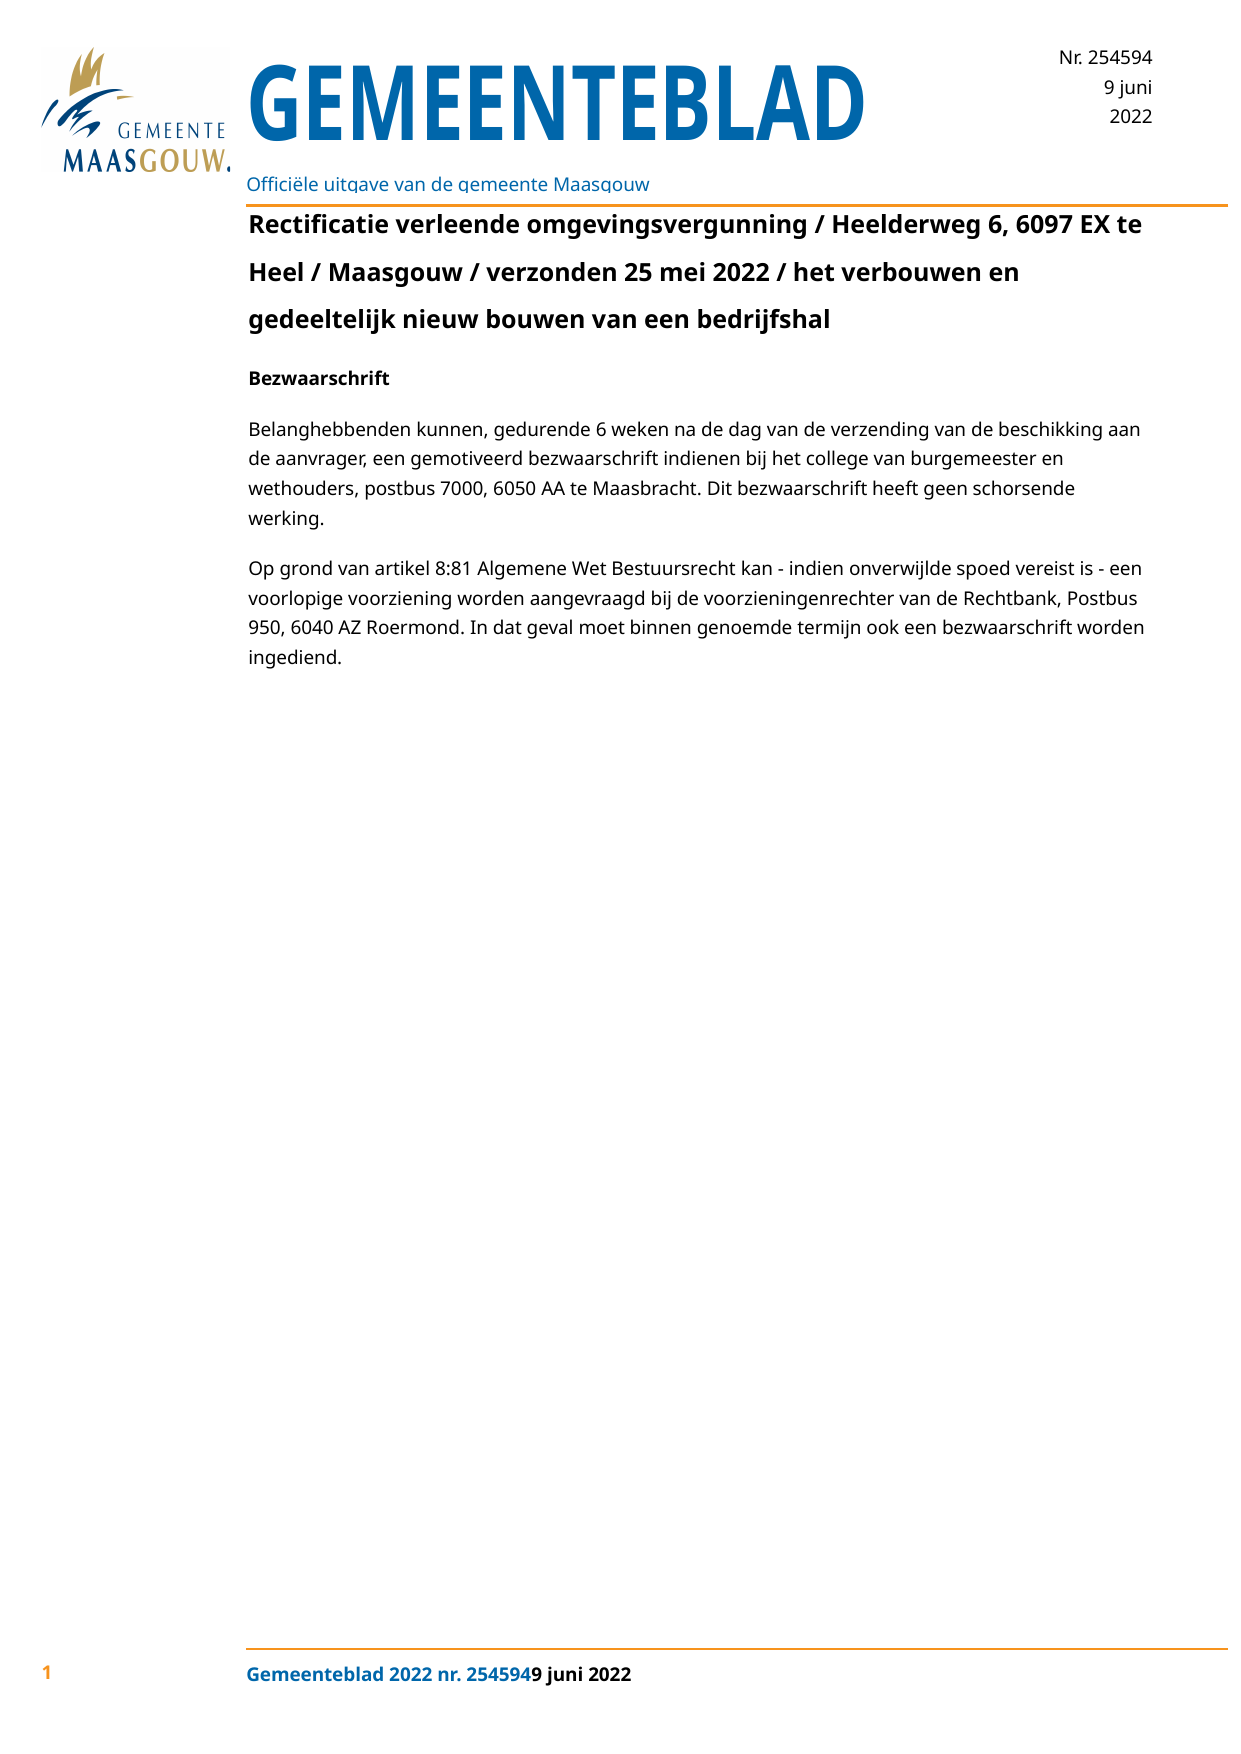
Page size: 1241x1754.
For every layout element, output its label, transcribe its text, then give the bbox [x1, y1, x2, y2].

text Bezwaarschrift [248, 366, 1152, 391]
text Op grond van artikel 8:81 Algemene Wet Bestuursrecht kan - indien onverwijlde spoed vereist is - een voorlopige voorziening worden aangevraagd bij de voorzieningenrechter van de Rechtbank, Postbus 950, 6040 AZ Roermond. In dat geval moet binnen genoemde termijn ook een bezwaarschrift worden ingediend. [248, 555, 1152, 669]
text Rectificatie verleende omgevingsvergunning / Heelderweg 6, 6097 EX te Heel / Maasgouw / verzonden 25 mei 2022 / het verbouwen en gedeeltelijk nieuw bouwen van een bedrijfshal [248, 207, 1152, 336]
picture [41, 47, 231, 172]
text Belanghebbenden kunnen, gedurende 6 weken na de dag van de verzending van de beschikking aan de aanvrager, een gemotiveerd bezwaarschrift indienen bij het college van burgemeester en wethouders, postbus 7000, 6050 AA te Maasbracht. Dit bezwaarschrift heeft geen schorsende werking. [248, 416, 1152, 530]
